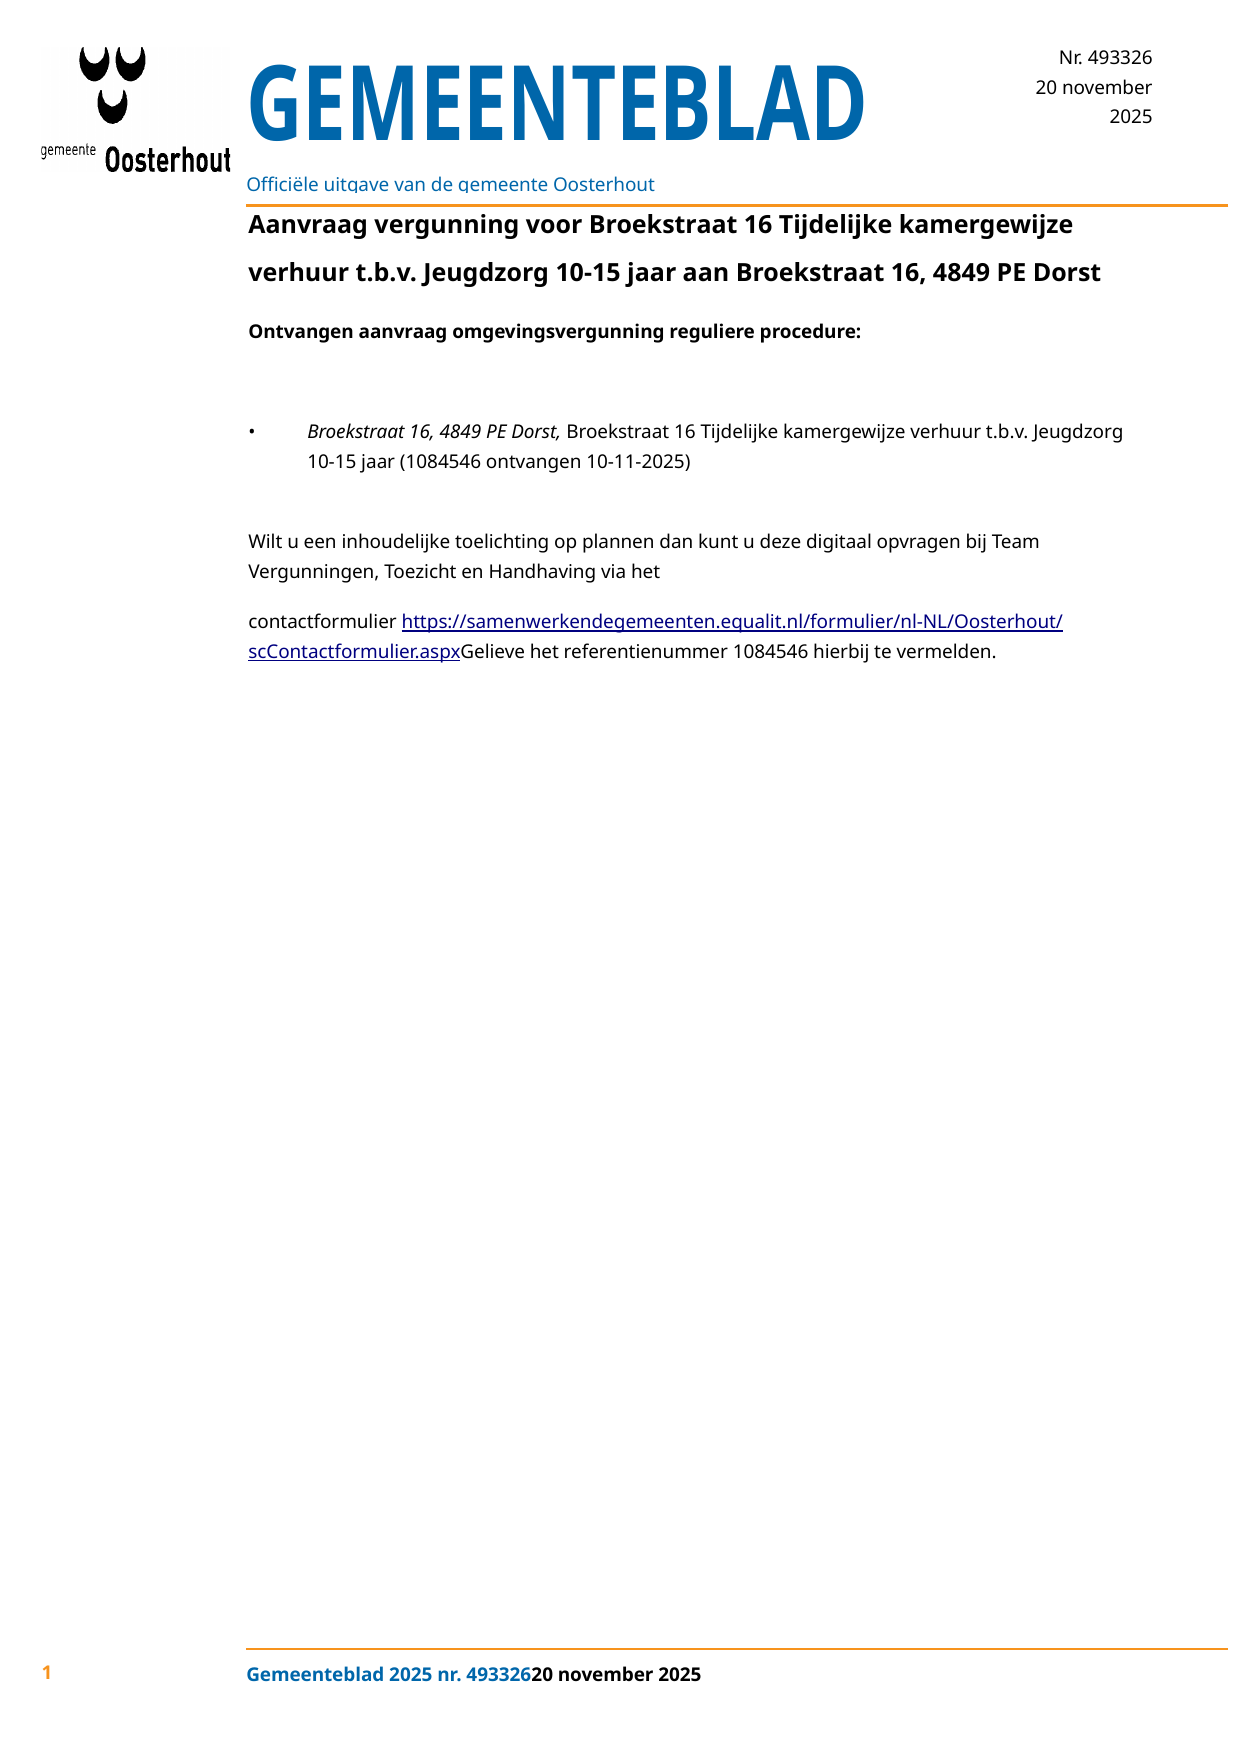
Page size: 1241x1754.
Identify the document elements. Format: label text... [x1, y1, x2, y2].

text Ontvangen aanvraag omgevingsvergunning reguliere procedure: [248, 318, 1152, 344]
text contactformulier https://samenwerkendegemeenten.equalit.nl/formulier/nl-NL/Oosterhout/scContactformulier.aspxGelieve het referentienummer 1084546 hierbij te vermelden. [248, 608, 1152, 664]
picture [41, 47, 231, 172]
list Broekstraat 16, 4849 PE Dorst, Broekstraat 16 Tijdelijke kamergewijze verhuur t.b.v. Jeugdzorg 10-15 jaar (1084546 ontvangen 10-11-2025) [248, 419, 1152, 474]
text Wilt u een inhoudelijke toelichting op plannen dan kunt u deze digitaal opvragen bij Team Vergunningen, Toezicht en Handhaving via het [248, 528, 1152, 584]
text Aanvraag vergunning voor Broekstraat 16 Tijdelijke kamergewijze verhuur t.b.v. Jeugdzorg 10-15 jaar aan Broekstraat 16, 4849 PE Dorst [248, 207, 1152, 288]
